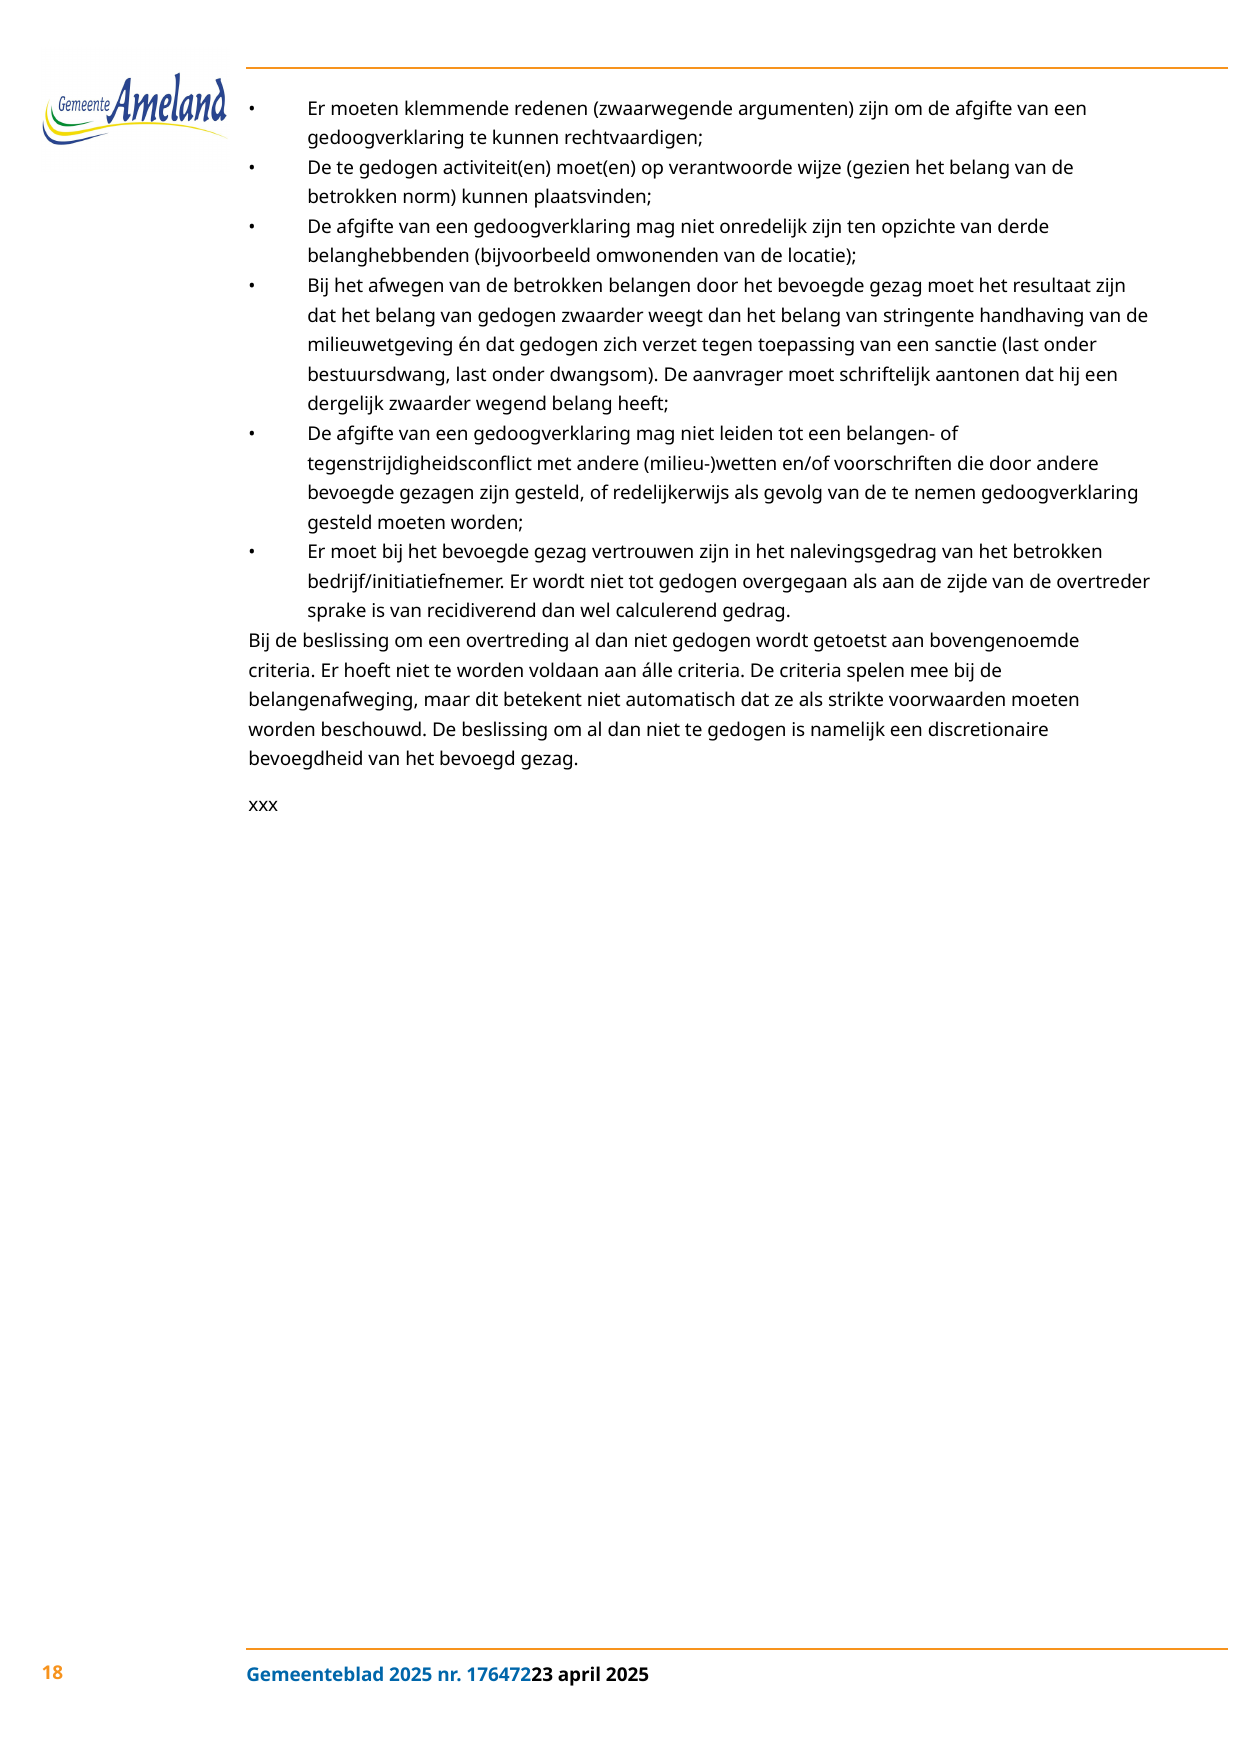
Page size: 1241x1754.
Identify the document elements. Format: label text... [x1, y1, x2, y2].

list De afgifte van een gedoogverklaring mag niet leiden tot een belangen- of tegenstrijdigheidsconflict met andere (milieu-)wetten en/of voorschriften die door andere bevoegde gezagen zijn gesteld, of redelijkerwijs als gevolg van de te nemen gedoogverklaring gesteld moeten worden; [248, 420, 1152, 535]
text xxx [248, 791, 1152, 817]
list Bij het afwegen van de betrokken belangen door het bevoegde gezag moet het resultaat zijn dat het belang van gedogen zwaarder weegt dan het belang van stringente handhaving van de milieuwetgeving én dat gedogen zich verzet tegen toepassing van een sanctie (last onder bestuursdwang, last onder dwangsom). De aanvrager moet schriftelijk aantonen dat hij een dergelijk zwaarder wegend belang heeft; [248, 272, 1152, 416]
text Bij de beslissing om een overtreding al dan niet gedogen wordt getoetst aan bovengenoemde criteria. Er hoeft niet te worden voldaan aan álle criteria. De criteria spelen mee bij de belangenafweging, maar dit betekent niet automatisch dat ze als strikte voorwaarden moeten worden beschouwd. De beslissing om al dan niet te gedogen is namelijk een discretionaire bevoegdheid van het bevoegd gezag. [248, 627, 1152, 771]
list De afgifte van een gedoogverklaring mag niet onredelijk zijn ten opzichte van derde belanghebbenden (bijvoorbeeld omwonenden van de locatie); [248, 213, 1152, 268]
list Er moet bij het bevoegde gezag vertrouwen zijn in het nalevingsgedrag van het betrokken bedrijf/initiatiefnemer. Er wordt niet tot gedogen overgegaan als aan de zijde van de overtreder sprake is van recidiverend dan wel calculerend gedrag. [248, 538, 1152, 623]
list Er moeten klemmende redenen (zwaarwegende argumenten) zijn om de afgifte van een gedoogverklaring te kunnen rechtvaardigen; [248, 95, 1152, 150]
list De te gedogen activiteit(en) moet(en) op verantwoorde wijze (gezien het belang van de betrokken norm) kunnen plaatsvinden; [248, 154, 1152, 209]
picture [41, 47, 231, 172]
